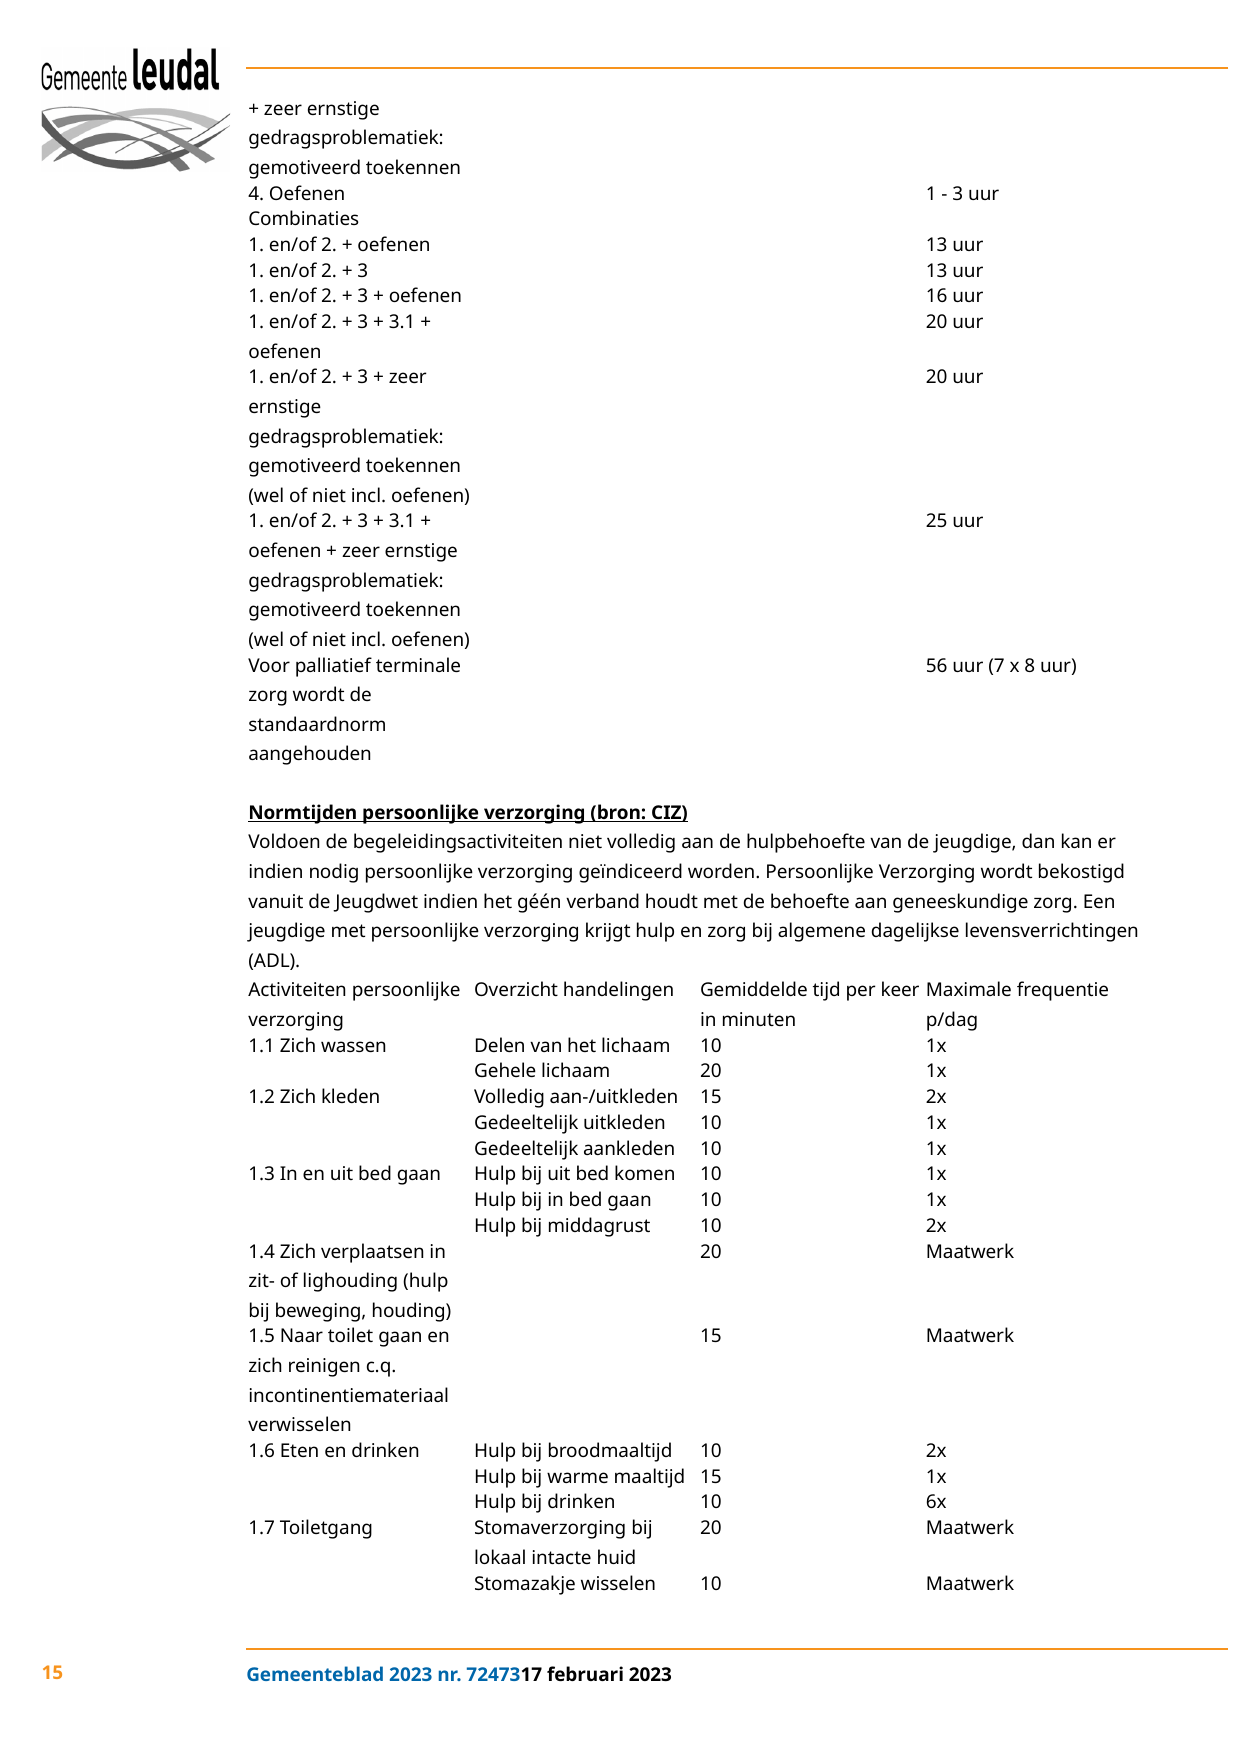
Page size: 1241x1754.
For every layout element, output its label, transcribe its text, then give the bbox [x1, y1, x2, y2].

table_cell Hulp bij broodmaaltijd [474, 1437, 700, 1463]
table_cell + zeer ernstige gedragsproblematiek: gemotiveerd toekennen [248, 95, 474, 180]
table_cell [248, 1570, 474, 1595]
table_cell 10 [700, 1186, 926, 1212]
table_cell Combinaties [248, 205, 1152, 231]
table_cell 1 - 3 uur [926, 180, 1152, 205]
table_cell 2x [926, 1212, 1152, 1238]
table_cell Hulp bij uit bed komen [474, 1161, 700, 1186]
table_cell 13 uur [926, 231, 1152, 257]
table_cell 15 [700, 1084, 926, 1109]
table_cell 1. en/of 2. + 3 + zeer ernstige gedragsproblematiek: gemotiveerd toekennen (wel of niet incl. oefenen) [248, 364, 474, 508]
table_cell [474, 1323, 700, 1437]
table_cell [700, 180, 926, 205]
table_cell [700, 257, 926, 283]
table_cell 15 [700, 1323, 926, 1437]
table_cell Hulp bij middagrust [474, 1212, 700, 1238]
table_cell 1.1 Zich wassen [248, 1032, 474, 1058]
table_cell Gedeeltelijk uitkleden [474, 1109, 700, 1135]
table_cell [248, 1212, 474, 1238]
text Normtijden persoonlijke verzorging (bron: CIZ) [248, 799, 1152, 825]
table_cell 10 [700, 1135, 926, 1161]
table_cell 10 [700, 1032, 926, 1058]
table_cell Voor palliatief terminale zorg wordt de standaardnorm aangehouden [248, 652, 474, 766]
table_cell [248, 1186, 474, 1212]
table_cell Stomazakje wisselen [474, 1570, 700, 1595]
table_cell 16 uur [926, 283, 1152, 308]
table_cell 1.7 Toiletgang [248, 1514, 474, 1570]
table_cell 1x [926, 1032, 1152, 1058]
table_cell 1x [926, 1058, 1152, 1083]
table_cell Delen van het lichaam [474, 1032, 700, 1058]
table_cell 1.4 Zich verplaatsen in zit- of lighouding (hulp bij beweging, houding) [248, 1238, 474, 1323]
table_header Activiteiten persoonlijke verzorging [248, 977, 474, 1032]
table_cell [474, 180, 700, 205]
table_header Gemiddelde tijd per keer in minuten [700, 977, 926, 1032]
table_cell 13 uur [926, 257, 1152, 283]
table_cell [474, 308, 700, 364]
table_cell [700, 231, 926, 257]
table_cell 1.2 Zich kleden [248, 1084, 474, 1109]
table_cell [700, 95, 926, 180]
table_cell 10 [700, 1109, 926, 1135]
table_cell Maatwerk [926, 1238, 1152, 1323]
table_cell 10 [700, 1212, 926, 1238]
table_cell 6x [926, 1489, 1152, 1514]
picture [41, 47, 231, 172]
table_cell [700, 364, 926, 508]
table_cell 10 [700, 1437, 926, 1463]
table_cell 20 uur [926, 364, 1152, 508]
table_cell [474, 508, 700, 652]
table_cell [700, 283, 926, 308]
table_cell Maatwerk [926, 1323, 1152, 1437]
table_cell 4. Oefenen [248, 180, 474, 205]
table_cell [474, 283, 700, 308]
table_cell [474, 95, 700, 180]
table_cell 20 uur [926, 308, 1152, 364]
table_cell [700, 652, 926, 766]
table_cell [248, 1058, 474, 1083]
table_cell [474, 364, 700, 508]
table_cell [248, 1463, 474, 1489]
table_cell Hulp bij drinken [474, 1489, 700, 1514]
table_cell 1. en/of 2. + 3 [248, 257, 474, 283]
table_cell 25 uur [926, 508, 1152, 652]
table_cell 1. en/of 2. + oefenen [248, 231, 474, 257]
table_cell Volledig aan-/uitkleden [474, 1084, 700, 1109]
table_cell Gehele lichaam [474, 1058, 700, 1083]
table_cell [248, 1489, 474, 1514]
table_cell 10 [700, 1489, 926, 1514]
table_cell 1x [926, 1135, 1152, 1161]
table_cell [474, 1238, 700, 1323]
table_cell 56 uur (7 x 8 uur) [926, 652, 1152, 766]
table_cell [248, 1135, 474, 1161]
table_cell 20 [700, 1238, 926, 1323]
table_cell 2x [926, 1084, 1152, 1109]
table_cell [474, 231, 700, 257]
table_cell [700, 308, 926, 364]
table_cell 1. en/of 2. + 3 + 3.1 + oefenen [248, 308, 474, 364]
table_cell 15 [700, 1463, 926, 1489]
table_cell Stomaverzorging bij lokaal intacte huid [474, 1514, 700, 1570]
table_cell 1. en/of 2. + 3 + 3.1 + oefenen + zeer ernstige gedragsproblematiek: gemotiveerd toekennen (wel of niet incl. oefenen) [248, 508, 474, 652]
table_cell Maatwerk [926, 1570, 1152, 1595]
table_cell 1x [926, 1161, 1152, 1186]
table_cell [926, 95, 1152, 180]
table_cell 2x [926, 1437, 1152, 1463]
table_cell 10 [700, 1570, 926, 1595]
table_header Overzicht handelingen [474, 977, 700, 1032]
table_cell 1x [926, 1463, 1152, 1489]
table_cell 1x [926, 1109, 1152, 1135]
table_cell [474, 652, 700, 766]
table_cell 1.3 In en uit bed gaan [248, 1161, 474, 1186]
table_cell [474, 257, 700, 283]
table_cell 20 [700, 1058, 926, 1083]
table_cell Hulp bij warme maaltijd [474, 1463, 700, 1489]
table_cell [248, 1109, 474, 1135]
table_cell 1.5 Naar toilet gaan en zich reinigen c.q. incontinentiemateriaal verwisselen [248, 1323, 474, 1437]
table_cell Gedeeltelijk aankleden [474, 1135, 700, 1161]
table_cell Hulp bij in bed gaan [474, 1186, 700, 1212]
table_cell Maatwerk [926, 1514, 1152, 1570]
table_cell 20 [700, 1514, 926, 1570]
text Voldoen de begeleidingsactiviteiten niet volledig aan de hulpbehoefte van de jeugdige, dan kan er indien nodig persoonlijke verzorging geïndiceerd worden. Persoonlijke Verzorging wordt bekostigd vanuit de Jeugdwet indien het géén verband houdt met de behoefte aan geneeskundige zorg. Een jeugdige met persoonlijke verzorging krijgt hulp en zorg bij algemene dagelijkse levensverrichtingen (ADL). [248, 829, 1152, 973]
table_cell [700, 508, 926, 652]
table_cell 1.6 Eten en drinken [248, 1437, 474, 1463]
table_cell 10 [700, 1161, 926, 1186]
table_cell 1x [926, 1186, 1152, 1212]
table_header Maximale frequentie p/dag [926, 977, 1152, 1032]
table_cell 1. en/of 2. + 3 + oefenen [248, 283, 474, 308]
